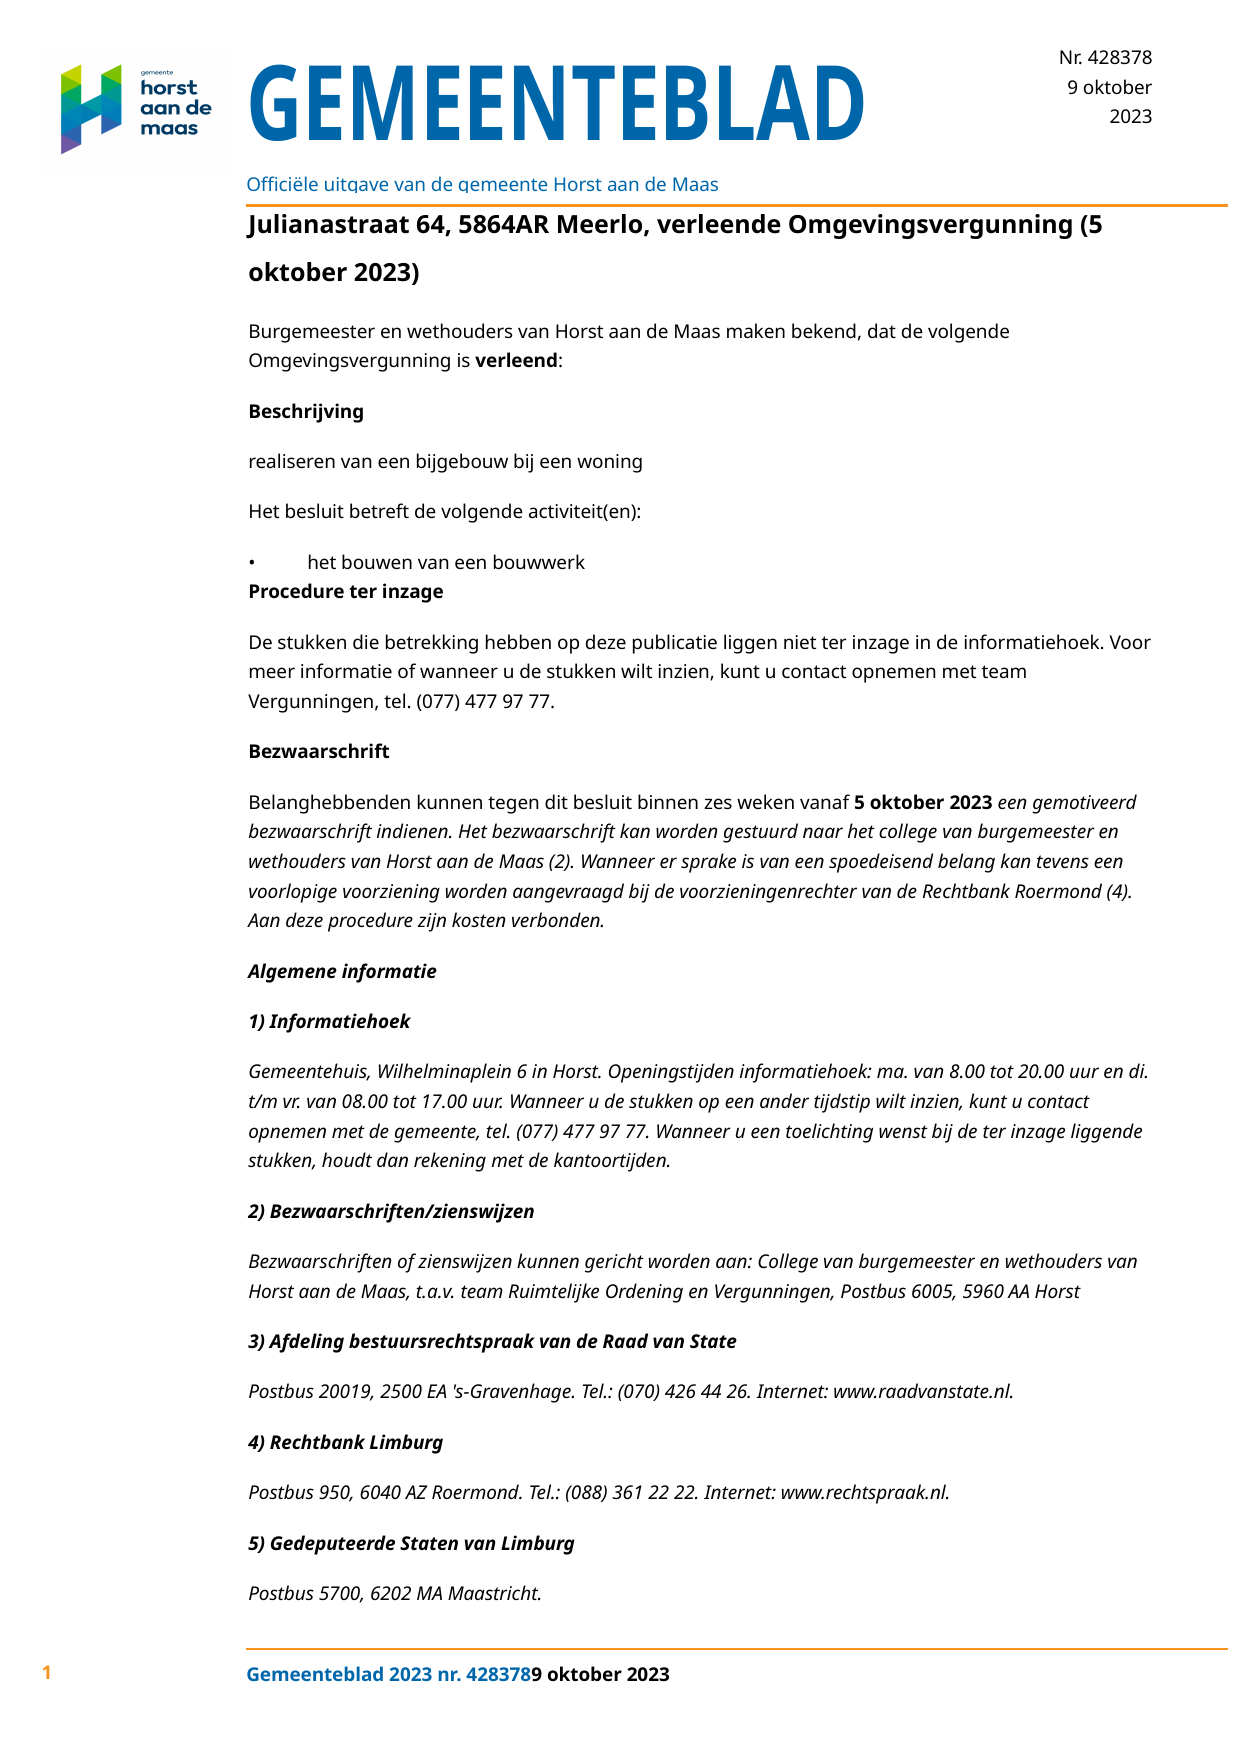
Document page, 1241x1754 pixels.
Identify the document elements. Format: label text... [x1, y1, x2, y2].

text Algemene informatie [248, 958, 1152, 984]
text Burgemeester en wethouders van Horst aan de Maas maken bekend, dat de volgende Omgevingsvergunning is verleend: [248, 318, 1152, 373]
text 5) Gedeputeerde Staten van Limburg [248, 1530, 1152, 1556]
text Bezwaarschrift [248, 739, 1152, 764]
text 3) Afdeling bestuursrechtspraak van de Raad van State [248, 1328, 1152, 1354]
text Postbus 20019, 2500 EA 's-Gravenhage. Tel.: (070) 426 44 26. Internet: www.raadvanstate.nl. [248, 1379, 1152, 1404]
text Bezwaarschriften of zienswijzen kunnen gericht worden aan: College van burgemeester en wethouders van Horst aan de Maas, t.a.v. team Ruimtelijke Ordening en Vergunningen, Postbus 6005, 5960 AA Horst [248, 1248, 1152, 1304]
text Gemeentehuis, Wilhelminaplein 6 in Horst. Openingstijden informatiehoek: ma. van 8.00 tot 20.00 uur en di. t/m vr. van 08.00 tot 17.00 uur. Wanneer u de stukken op een ander tijdstip wilt inzien, kunt u contact opnemen met de gemeente, tel. (077) 477 97 77. Wanneer u een toelichting wenst bij de ter inzage liggende stukken, houdt dan rekening met de kantoortijden. [248, 1059, 1152, 1173]
text Het besluit betreft de volgende activiteit(en): [248, 499, 1152, 524]
text 1) Informatiehoek [248, 1008, 1152, 1034]
text 2) Bezwaarschriften/zienswijzen [248, 1198, 1152, 1224]
picture [41, 47, 231, 172]
text Postbus 950, 6040 AZ Roermond. Tel.: (088) 361 22 22. Internet: www.rechtspraak.nl. [248, 1479, 1152, 1505]
list het bouwen van een bouwwerk [248, 549, 1152, 575]
text Postbus 5700, 6202 MA Maastricht. [248, 1580, 1152, 1606]
text De stukken die betrekking hebben op deze publicatie liggen niet ter inzage in de informatiehoek. Voor meer informatie of wanneer u de stukken wilt inzien, kunt u contact opnemen met team Vergunningen, tel. (077) 477 97 77. [248, 629, 1152, 714]
text Julianastraat 64, 5864AR Meerlo, verleende Omgevingsvergunning (5 oktober 2023) [248, 207, 1152, 288]
text Procedure ter inzage [248, 579, 1152, 604]
text Belanghebbenden kunnen tegen dit besluit binnen zes weken vanaf 5 oktober 2023 een gemotiveerd bezwaarschrift indienen. Het bezwaarschrift kan worden gestuurd naar het college van burgemeester en wethouders van Horst aan de Maas (2). Wanneer er sprake is van een spoedeisend belang kan tevens een voorlopige voorziening worden aangevraagd bij de voorzieningenrechter van de Rechtbank Roermond (4). Aan deze procedure zijn kosten verbonden. [248, 789, 1152, 933]
text Beschrijving [248, 398, 1152, 424]
text realiseren van een bijgebouw bij een woning [248, 448, 1152, 474]
text 4) Rechtbank Limburg [248, 1429, 1152, 1455]
